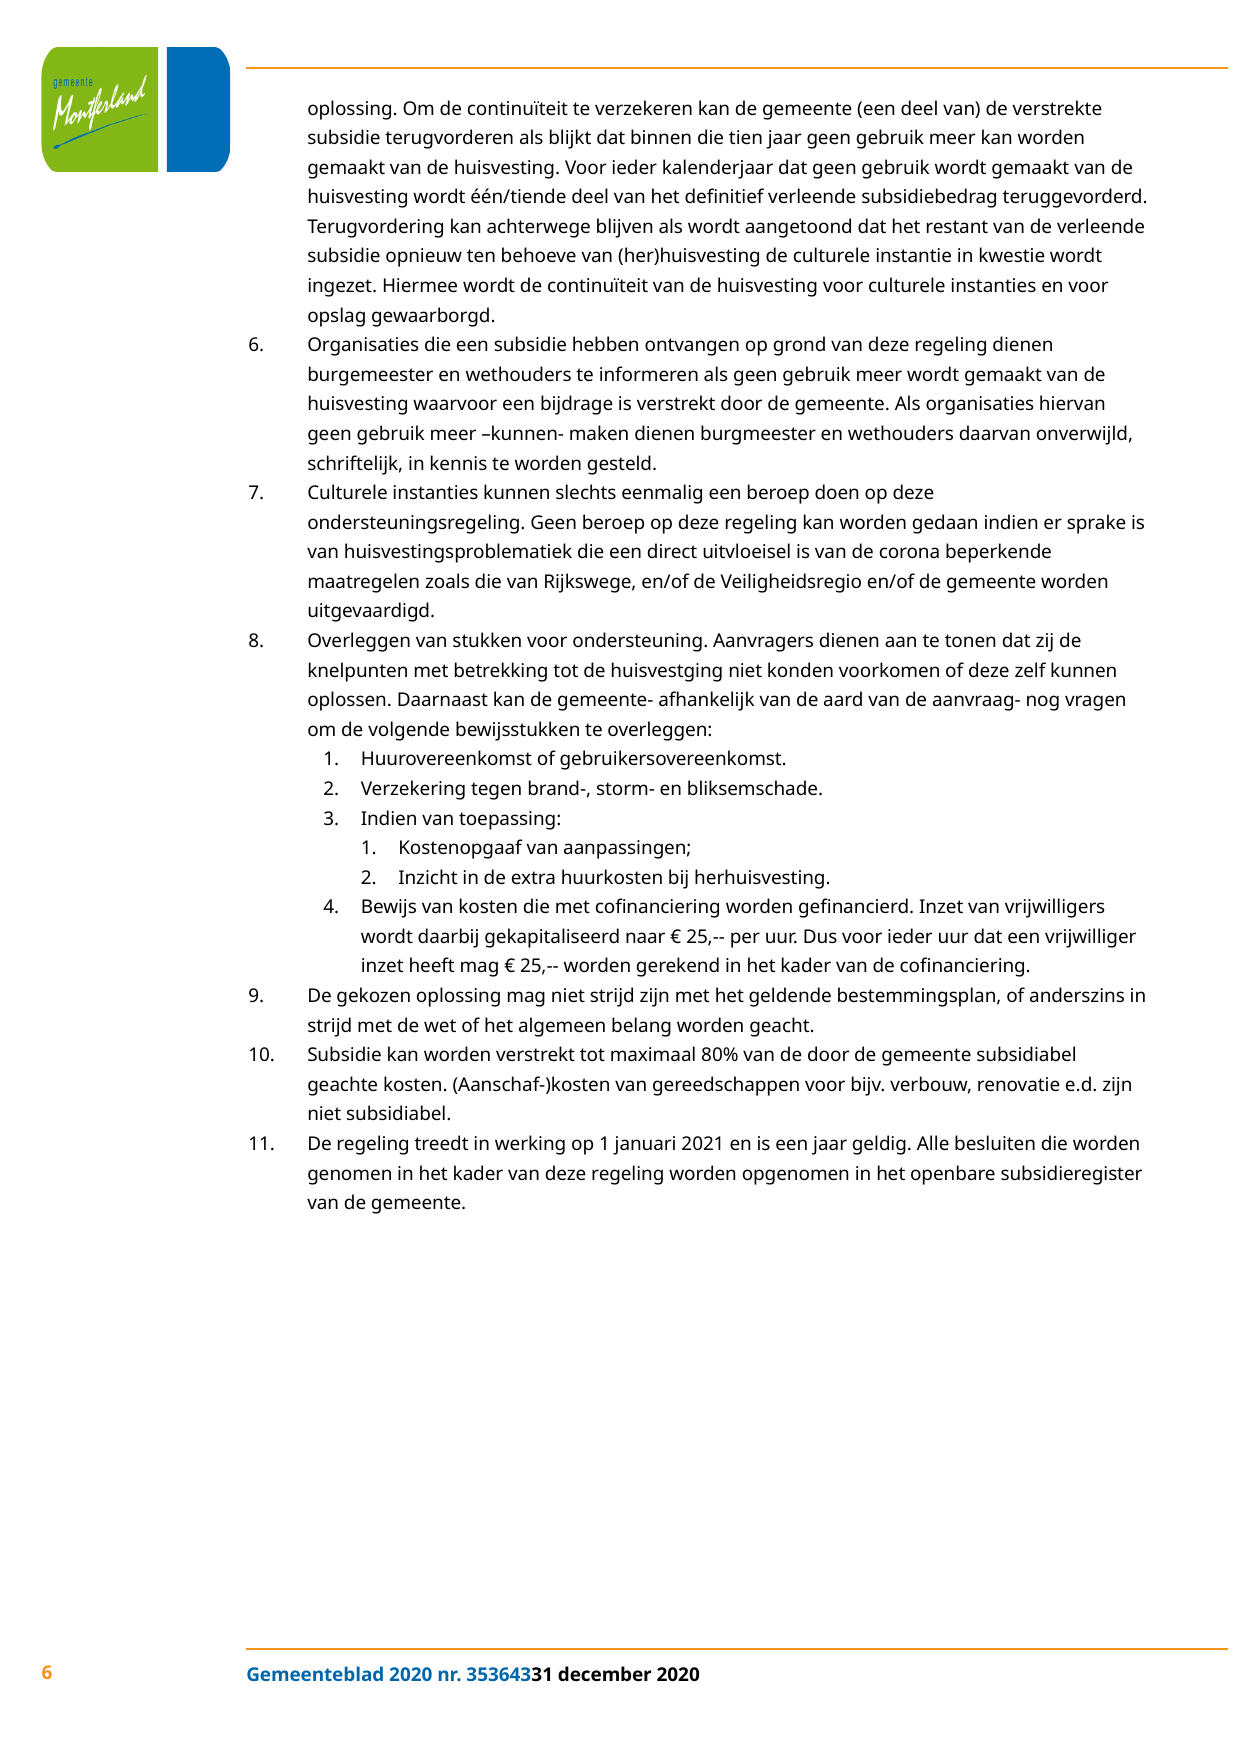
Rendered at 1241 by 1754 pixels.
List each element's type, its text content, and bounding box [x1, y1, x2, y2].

picture [41, 47, 231, 172]
list oplossing. Om de continuïteit te verzekeren kan de gemeente (een deel van) de verstrekte subsidie terugvorderen als blijkt dat binnen die tien jaar geen gebruik meer kan worden gemaakt van de huisvesting. Voor ieder kalenderjaar dat geen gebruik wordt gemaakt van de huisvesting wordt één/tiende deel van het definitief verleende subsidiebedrag teruggevorderd. Terugvordering kan achterwege blijven als wordt aangetoond dat het restant van de verleende subsidie opnieuw ten behoeve van (her)huisvesting de culturele instantie in kwestie wordt ingezet. Hiermee wordt de continuïteit van de huisvesting voor culturele instanties en voor opslag gewaarborgd. [248, 95, 1152, 328]
list Organisaties die een subsidie hebben ontvangen op grond van deze regeling dienen burgemeester en wethouders te informeren als geen gebruik meer wordt gemaakt van de huisvesting waarvoor een bijdrage is verstrekt door de gemeente. Als organisaties hiervan geen gebruik meer –kunnen- maken dienen burgmeester en wethouders daarvan onverwijld, schriftelijk, in kennis te worden gesteld. [248, 331, 1152, 476]
list Inzicht in de extra huurkosten bij herhuisvesting. [361, 864, 1152, 890]
list Kostenopgaaf van aanpassingen; [361, 834, 1152, 860]
list Subsidie kan worden verstrekt tot maximaal 80% van de door de gemeente subsidiabel geachte kosten. (Aanschaf-)kosten van gereedschappen voor bijv. verbouw, renovatie e.d. zijn niet subsidiabel. [248, 1041, 1152, 1126]
list Overleggen van stukken voor ondersteuning. Aanvragers dienen aan te tonen dat zij de knelpunten met betrekking tot de huisvestging niet konden voorkomen of deze zelf kunnen oplossen. Daarnaast kan de gemeente- afhankelijk van de aard van de aanvraag- nog vragen om de volgende bewijsstukken te overleggen: [248, 627, 1152, 742]
list De regeling treedt in werking op 1 januari 2021 en is een jaar geldig. Alle besluiten die worden genomen in het kader van deze regeling worden opgenomen in het openbare subsidieregister van de gemeente. [248, 1130, 1152, 1215]
list Verzekering tegen brand-, storm- en bliksemschade. [323, 775, 1152, 801]
list Huurovereenkomst of gebruikersovereenkomst. [323, 746, 1152, 771]
list Bewijs van kosten die met cofinanciering worden gefinancierd. Inzet van vrijwilligers wordt daarbij gekapitaliseerd naar € 25,-- per uur. Dus voor ieder uur dat een vrijwilliger inzet heeft mag € 25,-- worden gerekend in het kader van de cofinanciering. [323, 893, 1152, 978]
list De gekozen oplossing mag niet strijd zijn met het geldende bestemmingsplan, of anderszins in strijd met de wet of het algemeen belang worden geacht. [248, 982, 1152, 1038]
list Culturele instanties kunnen slechts eenmalig een beroep doen op deze ondersteuningsregeling. Geen beroep op deze regeling kan worden gedaan indien er sprake is van huisvestingsproblematiek die een direct uitvloeisel is van de corona beperkende maatregelen zoals die van Rijkswege, en/of de Veiligheidsregio en/of de gemeente worden uitgevaardigd. [248, 479, 1152, 623]
list Indien van toepassing: [323, 805, 1152, 831]
